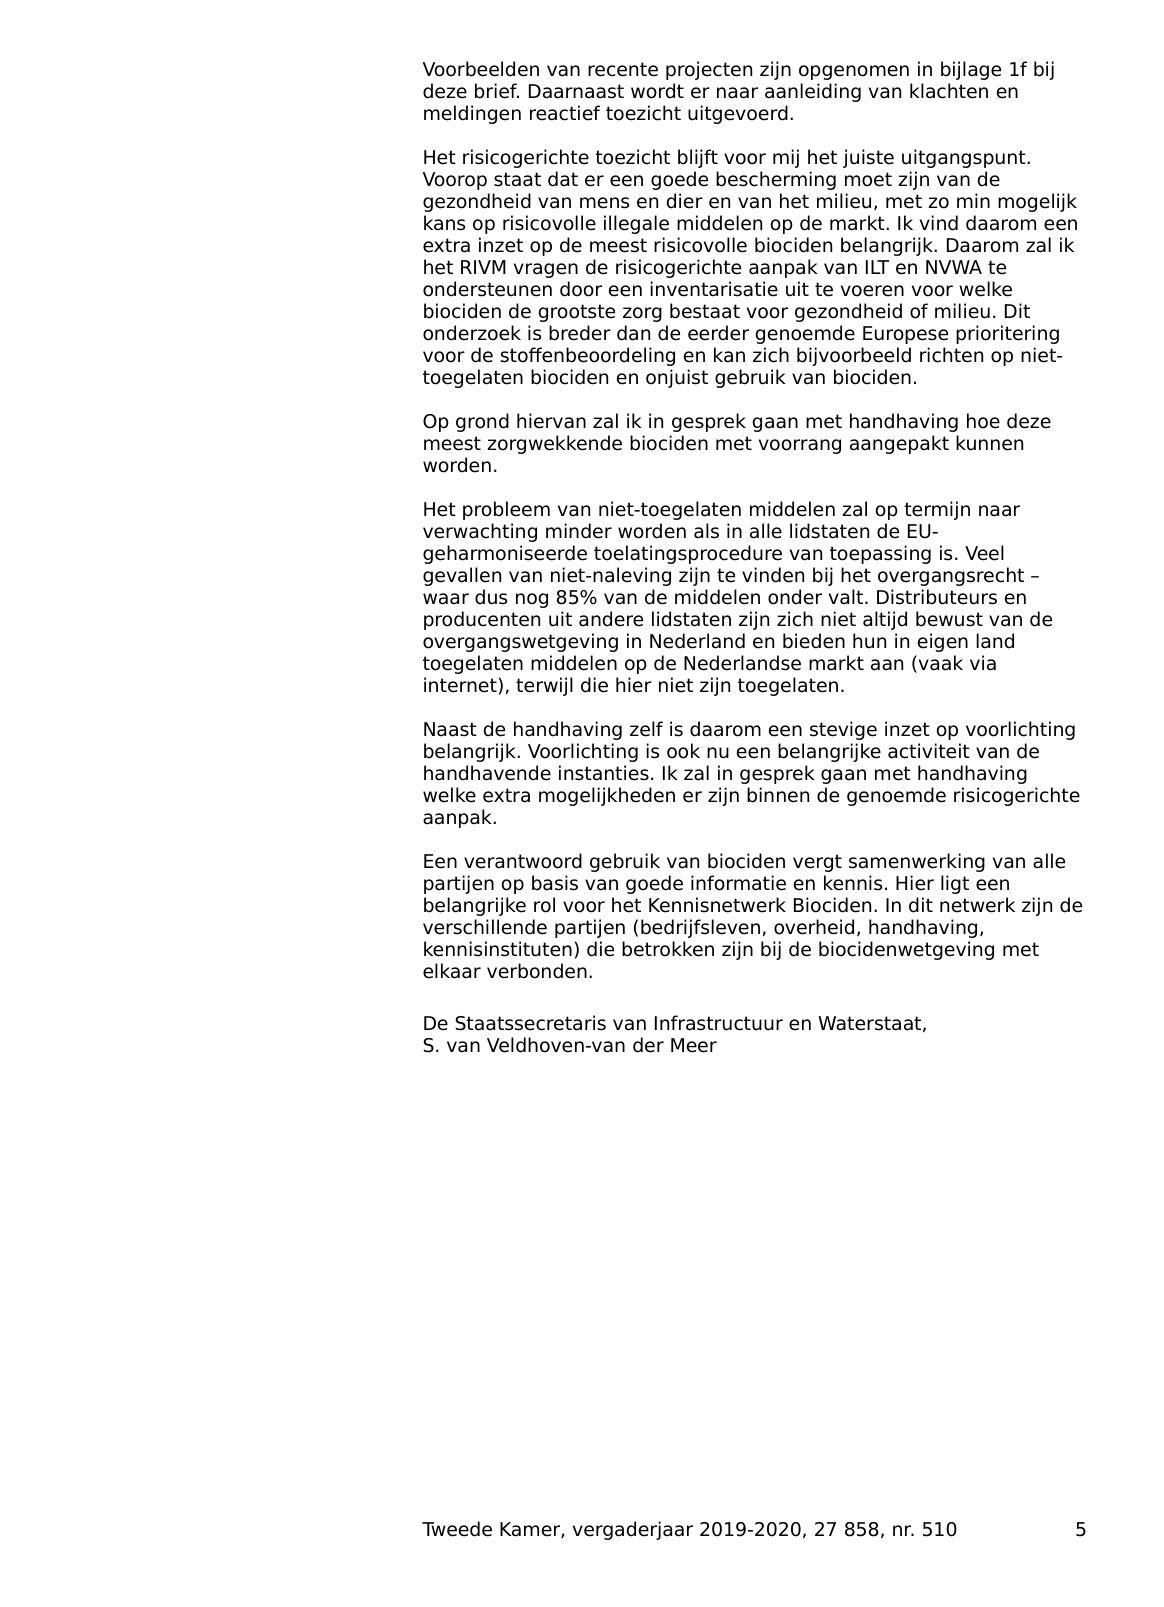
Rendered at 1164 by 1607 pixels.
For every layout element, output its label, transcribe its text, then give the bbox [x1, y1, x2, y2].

text Voorop staat dat er een goede bescherming moet zijn van de gezondheid van mens en dier en van het milieu, met zo min mogelijk kans op risicovolle illegale middelen op de markt. Ik vind daarom een extra inzet op de meest risicovolle biociden belangrijk. Daarom zal ik het RIVM vragen de risicogerichte aanpak van ILT en NVWA te ondersteunen door een inventarisatie uit te voeren voor welke biociden de grootste zorg bestaat voor gezondheid of milieu. Dit onderzoek is breder dan de eerder genoemde Europese prioritering voor de stoffenbeoordeling en kan zich bijvoorbeeld richten op niet-toegelaten biociden en onjuist gebruik van biociden. [422, 169, 1087, 389]
text Een verantwoord gebruik van biociden vergt samenwerking van alle partijen op basis van goede informatie en kennis. Hier ligt een belangrijke rol voor het Kennisnetwerk Biociden. In dit netwerk zijn de verschillende partijen (bedrijfsleven, overheid, handhaving, kennisinstituten) die betrokken zijn bij de biocidenwetgeving met elkaar verbonden. [422, 851, 1087, 983]
text Het risicogerichte toezicht blijft voor mij het juiste uitgangspunt. [422, 147, 1087, 169]
text Het probleem van niet-toegelaten middelen zal op termijn naar verwachting minder worden als in alle lidstaten de EU-geharmoniseerde toelatingsprocedure van toepassing is. Veel gevallen van niet-naleving zijn te vinden bij het overgangsrecht – waar dus nog 85% van de middelen onder valt. Distributeurs en producenten uit andere lidstaten zijn zich niet altijd bewust van de overgangswetgeving in Nederland en bieden hun in eigen land toegelaten middelen op de Nederlandse markt aan (vaak via internet), terwijl die hier niet zijn toegelaten. [422, 499, 1087, 697]
text Voorbeelden van recente projecten zijn opgenomen in bijlage 1f bij deze brief. Daarnaast wordt er naar aanleiding van klachten en meldingen reactief toezicht uitgevoerd. [422, 59, 1087, 125]
text De Staatssecretaris van Infrastructuur en Waterstaat, S. van Veldhoven-van der Meer [422, 1013, 1087, 1057]
text Naast de handhaving zelf is daarom een stevige inzet op voorlichting belangrijk. Voorlichting is ook nu een belangrijke activiteit van de handhavende instanties. Ik zal in gesprek gaan met handhaving welke extra mogelijkheden er zijn binnen de genoemde risicogerichte aanpak. [422, 719, 1087, 829]
text Op grond hiervan zal ik in gesprek gaan met handhaving hoe deze meest zorgwekkende biociden met voorrang aangepakt kunnen worden. [422, 411, 1087, 477]
